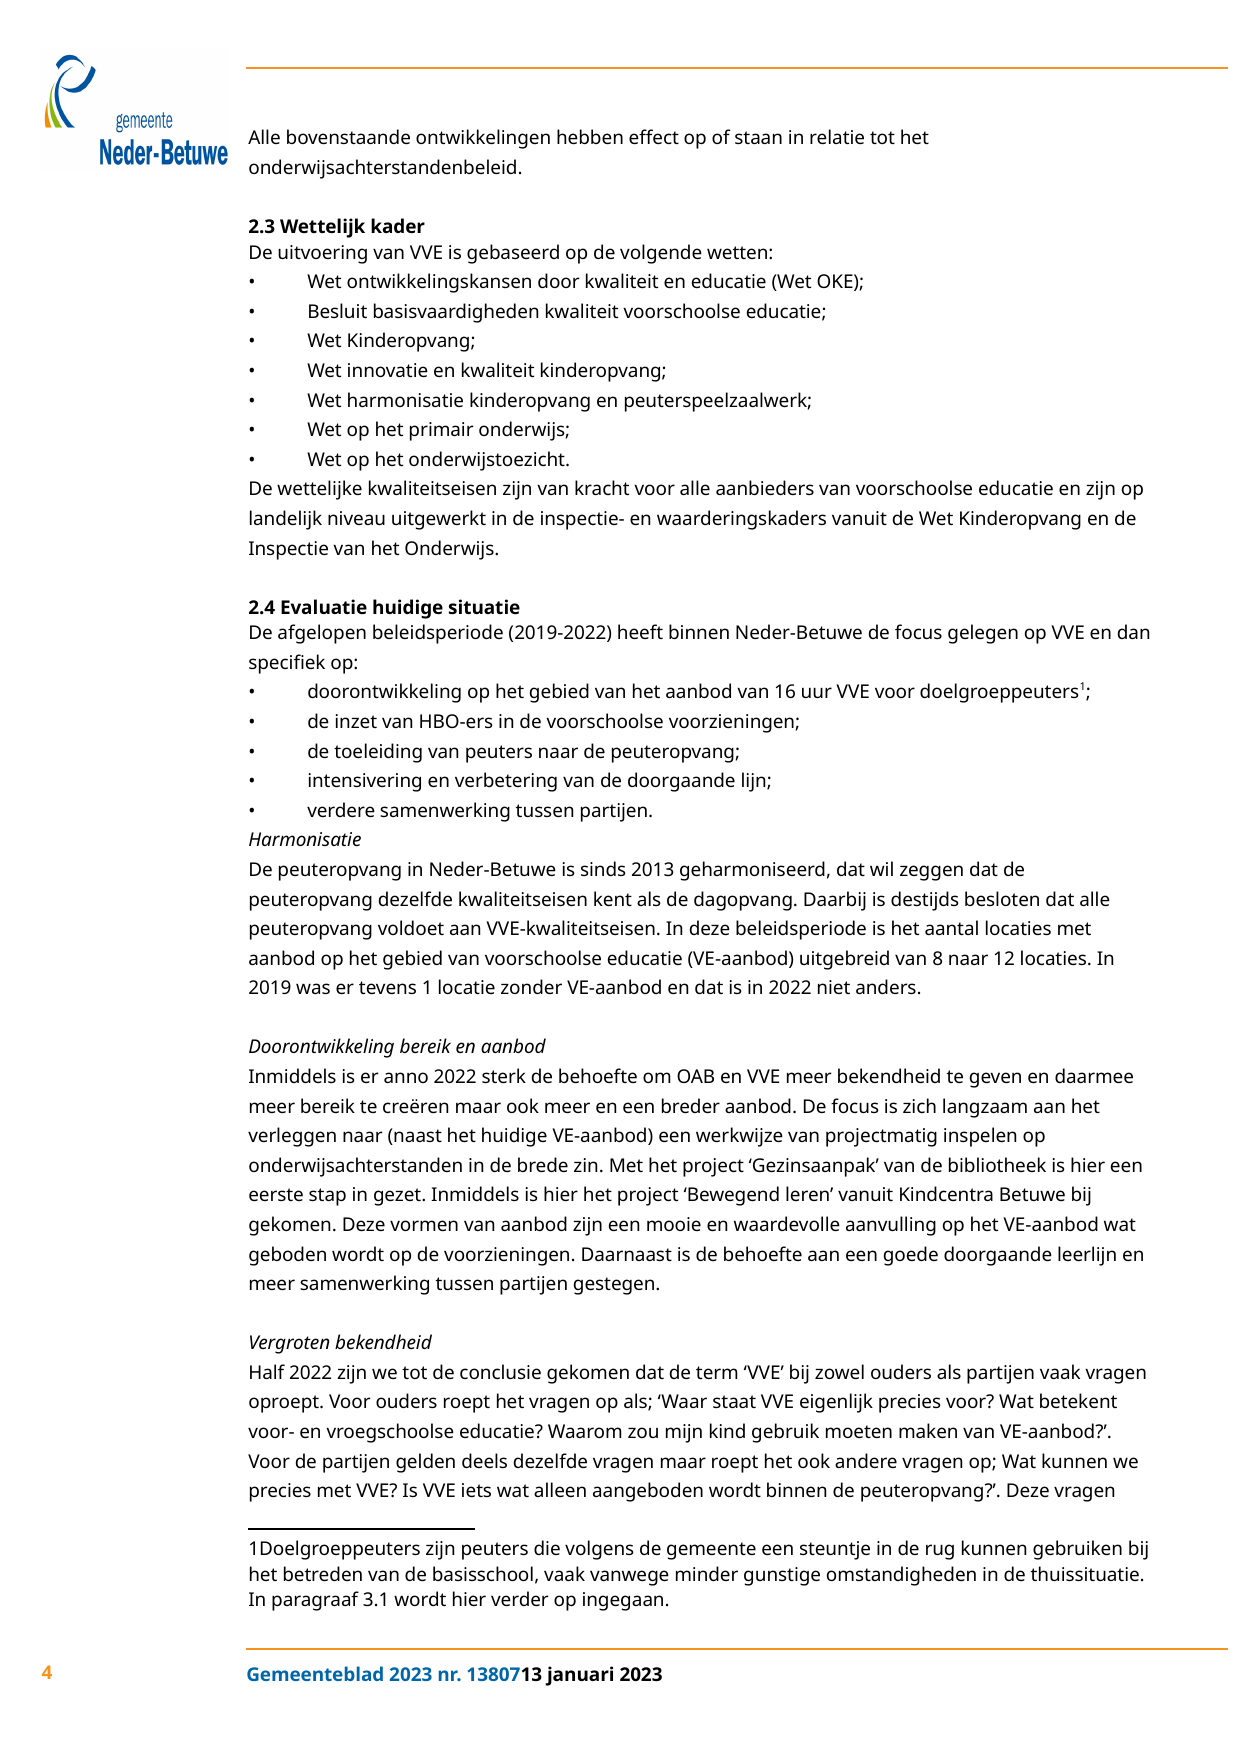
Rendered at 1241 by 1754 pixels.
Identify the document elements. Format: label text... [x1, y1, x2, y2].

list Doelgroeppeuters zijn peuters die volgens de gemeente een steuntje in de rug kunnen gebruiken bij het betreden van de basisschool, vaak vanwege minder gunstige omstandigheden in de thuissituatie. In paragraaf 3.1 wordt hier verder op ingegaan. [248, 1535, 1152, 1612]
list Besluit basisvaardigheden kwaliteit voorschoolse educatie; [248, 298, 1152, 324]
list doorontwikkeling op het gebied van het aanbod van 16 uur VVE voor doelgroeppeuters; [248, 679, 1152, 704]
picture [41, 47, 231, 172]
text 2.4 Evaluatie huidige situatie [248, 594, 1152, 619]
text Half 2022 zijn we tot de conclusie gekomen dat de term ‘VVE’ bij zowel ouders als partijen vaak vragen oproept. Voor ouders roept het vragen op als; ‘Waar staat VVE eigenlijk precies voor? Wat betekent voor- en vroegschoolse educatie? Waarom zou mijn kind gebruik moeten maken van VE-aanbod?’. Voor de partijen gelden deels dezelfde vragen maar roept het ook andere vragen op; Wat kunnen we precies met VVE? Is VVE iets wat alleen aangeboden wordt binnen de peuteropvang?’. Deze vragen [248, 1359, 1152, 1503]
list Wet harmonisatie kinderopvang en peuterspeelzaalwerk; [248, 387, 1152, 412]
text 2.3 Wettelijk kader [248, 213, 1152, 239]
list Wet Kinderopvang; [248, 328, 1152, 353]
text Alle bovenstaande ontwikkelingen hebben effect op of staan in relatie tot het onderwijsachterstandenbeleid. [248, 124, 1152, 180]
text De afgelopen beleidsperiode (2019-2022) heeft binnen Neder-Betuwe de focus gelegen op VVE en dan specifiek op: [248, 619, 1152, 675]
text Harmonisatie [248, 827, 1152, 852]
list de toeleiding van peuters naar de peuteropvang; [248, 738, 1152, 764]
list de inzet van HBO-ers in de voorschoolse voorzieningen; [248, 708, 1152, 734]
list Wet ontwikkelingskansen door kwaliteit en educatie (Wet OKE); [248, 268, 1152, 294]
list Wet innovatie en kwaliteit kinderopvang; [248, 357, 1152, 383]
list intensivering en verbetering van de doorgaande lijn; [248, 767, 1152, 793]
text Inmiddels is er anno 2022 sterk de behoefte om OAB en VVE meer bekendheid te geven en daarmee meer bereik te creëren maar ook meer en een breder aanbod. De focus is zich langzaam aan het verleggen naar (naast het huidige VE-aanbod) een werkwijze van projectmatig inspelen op onderwijsachterstanden in de brede zin. Met het project ‘Gezinsaanpak’ van de bibliotheek is hier een eerste stap in gezet. Inmiddels is hier het project ‘Bewegend leren’ vanuit Kindcentra Betuwe bij gekomen. Deze vormen van aanbod zijn een mooie en waardevolle aanvulling op het VE-aanbod wat geboden wordt op de voorzieningen. Daarnaast is de behoefte aan een goede doorgaande leerlijn en meer samenwerking tussen partijen gestegen. [248, 1063, 1152, 1296]
text Vergroten bekendheid [248, 1329, 1152, 1355]
text Doorontwikkeling bereik en aanbod [248, 1034, 1152, 1059]
list Wet op het primair onderwijs; [248, 416, 1152, 442]
list verdere samenwerking tussen partijen. [248, 797, 1152, 823]
text De uitvoering van VVE is gebaseerd op de volgende wetten: [248, 239, 1152, 264]
text De peuteropvang in Neder-Betuwe is sinds 2013 geharmoniseerd, dat wil zeggen dat de peuteropvang dezelfde kwaliteitseisen kent als de dagopvang. Daarbij is destijds besloten dat alle peuteropvang voldoet aan VVE-kwaliteitseisen. In deze beleidsperiode is het aantal locaties met aanbod op het gebied van voorschoolse educatie (VE-aanbod) uitgebreid van 8 naar 12 locaties. In 2019 was er tevens 1 locatie zonder VE-aanbod en dat is in 2022 niet anders. [248, 856, 1152, 1000]
list Wet op het onderwijstoezicht. [248, 446, 1152, 472]
text De wettelijke kwaliteitseisen zijn van kracht voor alle aanbieders van voorschoolse educatie en zijn op landelijk niveau uitgewerkt in de inspectie- en waarderingskaders vanuit de Wet Kinderopvang en de Inspectie van het Onderwijs. [248, 476, 1152, 560]
